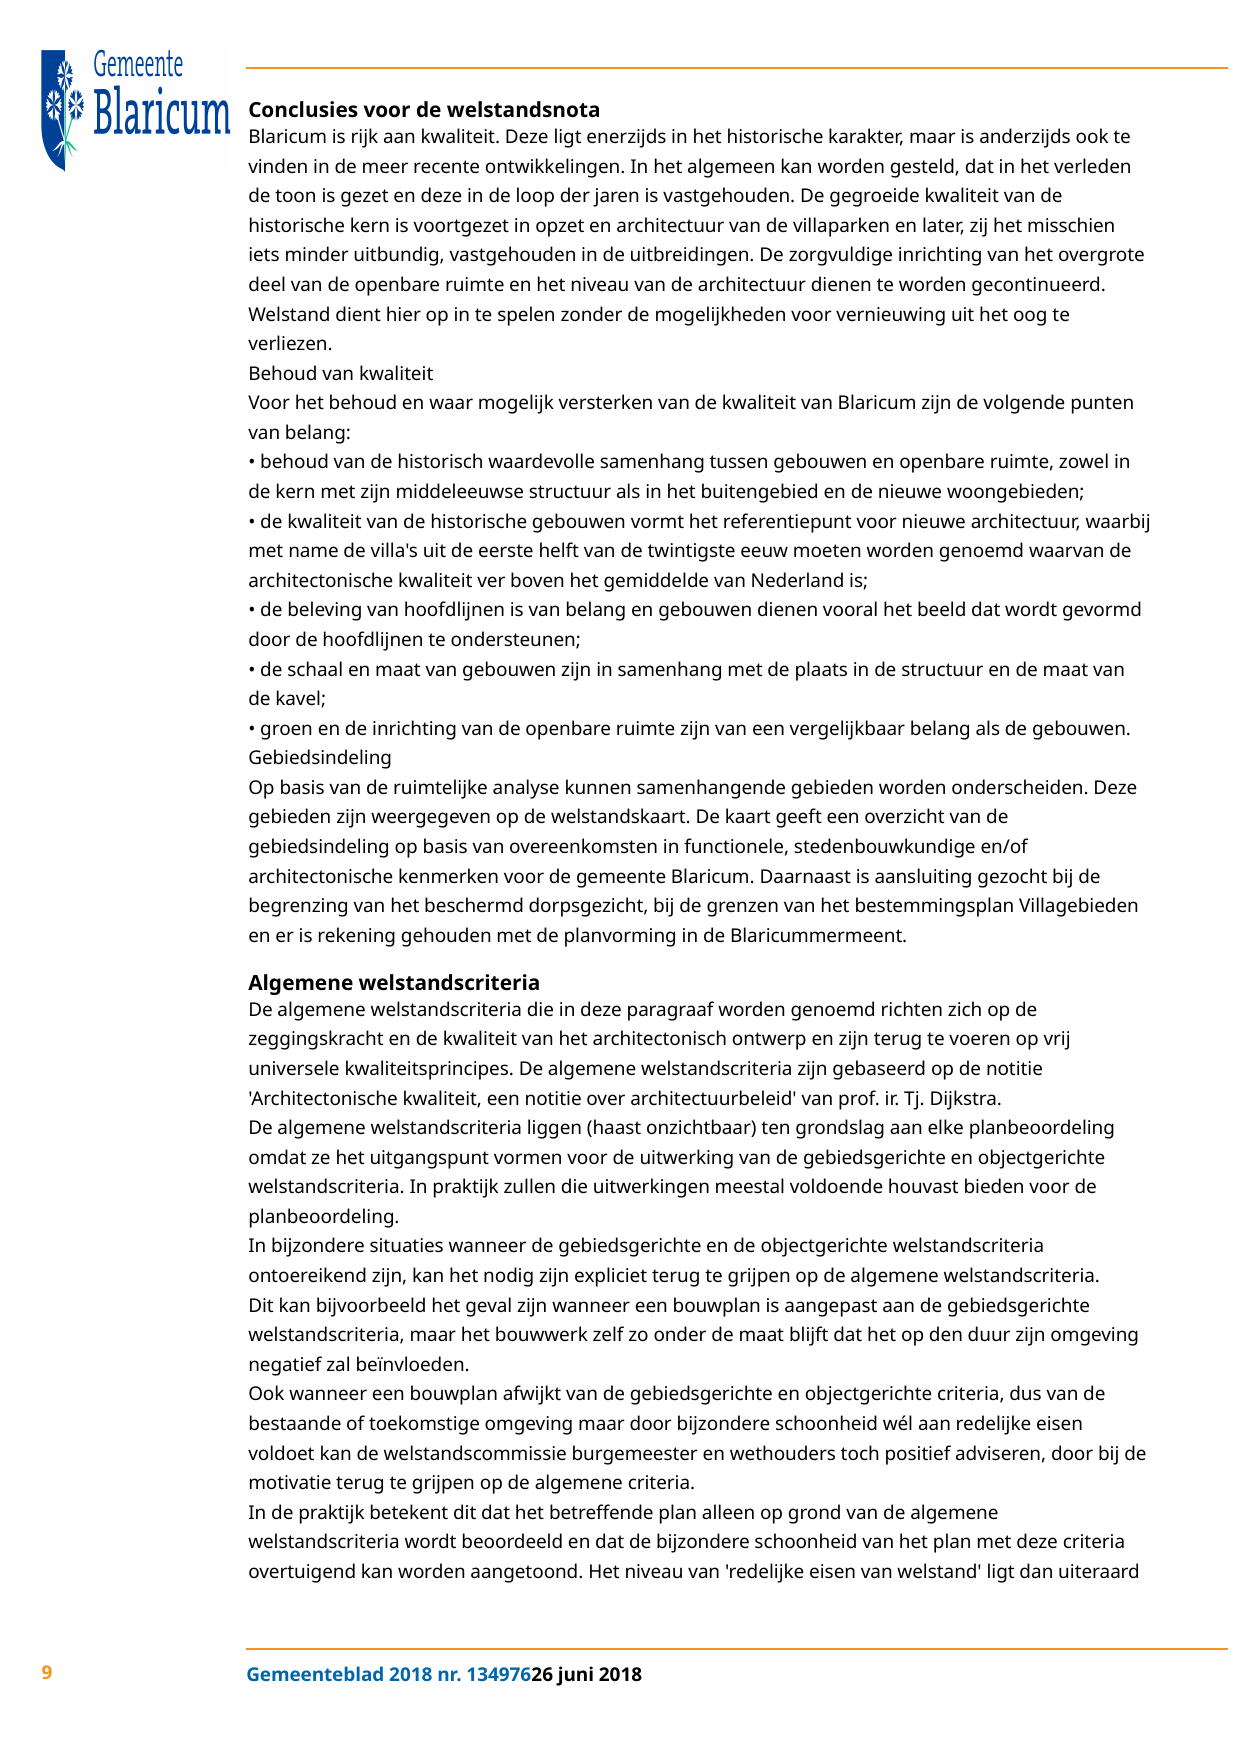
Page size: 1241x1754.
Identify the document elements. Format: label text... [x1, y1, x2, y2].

text Voor het behoud en waar mogelijk versterken van de kwaliteit van Blaricum zijn de volgende punten van belang: [248, 389, 1152, 445]
text • de beleving van hoofdlijnen is van belang en gebouwen dienen vooral het beeld dat wordt gevormd door de hoofdlijnen te ondersteunen; [248, 597, 1152, 652]
text De algemene welstandscriteria liggen (haast onzichtbaar) ten grondslag aan elke planbeoordeling omdat ze het uitgangspunt vormen voor de uitwerking van de gebiedsgerichte en objectgerichte welstandscriteria. In praktijk zullen die uitwerkingen meestal voldoende houvast bieden voor de planbeoordeling. [248, 1114, 1152, 1229]
picture [41, 47, 231, 172]
text In bijzondere situaties wanneer de gebiedsgerichte en de objectgerichte welstandscriteria ontoereikend zijn, kan het nodig zijn expliciet terug te grijpen op de algemene welstandscriteria. [248, 1233, 1152, 1288]
text • de kwaliteit van de historische gebouwen vormt het referentiepunt voor nieuwe architectuur, waarbij met name de villa's uit de eerste helft van de twintigste eeuw moeten worden genoemd waarvan de architectonische kwaliteit ver boven het gemiddelde van Nederland is; [248, 508, 1152, 593]
text Dit kan bijvoorbeeld het geval zijn wanneer een bouwplan is aangepast aan de gebiedsgerichte welstandscriteria, maar het bouwwerk zelf zo onder de maat blijft dat het op den duur zijn omgeving negatief zal beïnvloeden. [248, 1292, 1152, 1377]
text Op basis van de ruimtelijke analyse kunnen samenhangende gebieden worden onderscheiden. Deze gebieden zijn weergegeven op de welstandskaart. De kaart geeft een overzicht van de gebiedsindeling op basis van overeenkomsten in functionele, stedenbouwkundige en/of architectonische kenmerken voor de gemeente Blaricum. Daarnaast is aansluiting gezocht bij de begrenzing van het beschermd dorpsgezicht, bij de grenzen van het bestemmingsplan Villagebieden en er is rekening gehouden met de planvorming in de Blaricummermeent. [248, 774, 1152, 948]
text • groen en de inrichting van de openbare ruimte zijn van een vergelijkbaar belang als de gebouwen. [248, 715, 1152, 741]
text Ook wanneer een bouwplan afwijkt van de gebiedsgerichte en objectgerichte criteria, dus van de bestaande of toekomstige omgeving maar door bijzondere schoonheid wél aan redelijke eisen voldoet kan de welstandscommissie burgemeester en wethouders toch positief adviseren, door bij de motivatie terug te grijpen op de algemene criteria. [248, 1381, 1152, 1495]
text De algemene welstandscriteria die in deze paragraaf worden genoemd richten zich op de zeggingskracht en de kwaliteit van het architectonisch ontwerp en zijn terug te voeren op vrij universele kwaliteitsprincipes. De algemene welstandscriteria zijn gebaseerd op de notitie 'Architectonische kwaliteit, een notitie over architectuurbeleid' van prof. ir. Tj. Dijkstra. [248, 996, 1152, 1111]
text Behoud van kwaliteit [248, 360, 1152, 386]
text Blaricum is rijk aan kwaliteit. Deze ligt enerzijds in het historische karakter, maar is anderzijds ook te vinden in de meer recente ontwikkelingen. In het algemeen kan worden gesteld, dat in het verleden de toon is gezet en deze in de loop der jaren is vastgehouden. De gegroeide kwaliteit van de historische kern is voortgezet in opzet en architectuur van de villaparken en later, zij het misschien iets minder uitbundig, vastgehouden in de uitbreidingen. De zorgvuldige inrichting van het overgrote deel van de openbare ruimte en het niveau van de architectuur dienen te worden gecontinueerd. Welstand dient hier op in te spelen zonder de mogelijkheden voor vernieuwing uit het oog te verliezen. [248, 123, 1152, 356]
text Algemene welstandscriteria [248, 968, 1152, 996]
text • de schaal en maat van gebouwen zijn in samenhang met de plaats in de structuur en de maat van de kavel; [248, 656, 1152, 711]
text Gebiedsindeling [248, 744, 1152, 770]
text • behoud van de historisch waardevolle samenhang tussen gebouwen en openbare ruimte, zowel in de kern met zijn middeleeuwse structuur als in het buitengebied en de nieuwe woongebieden; [248, 449, 1152, 504]
text In de praktijk betekent dit dat het betreffende plan alleen op grond van de algemene welstandscriteria wordt beoordeeld en dat de bijzondere schoonheid van het plan met deze criteria overtuigend kan worden aangetoond. Het niveau van 'redelijke eisen van welstand' ligt dan uiteraard [248, 1499, 1152, 1584]
text Conclusies voor de welstandsnota [248, 95, 1152, 123]
